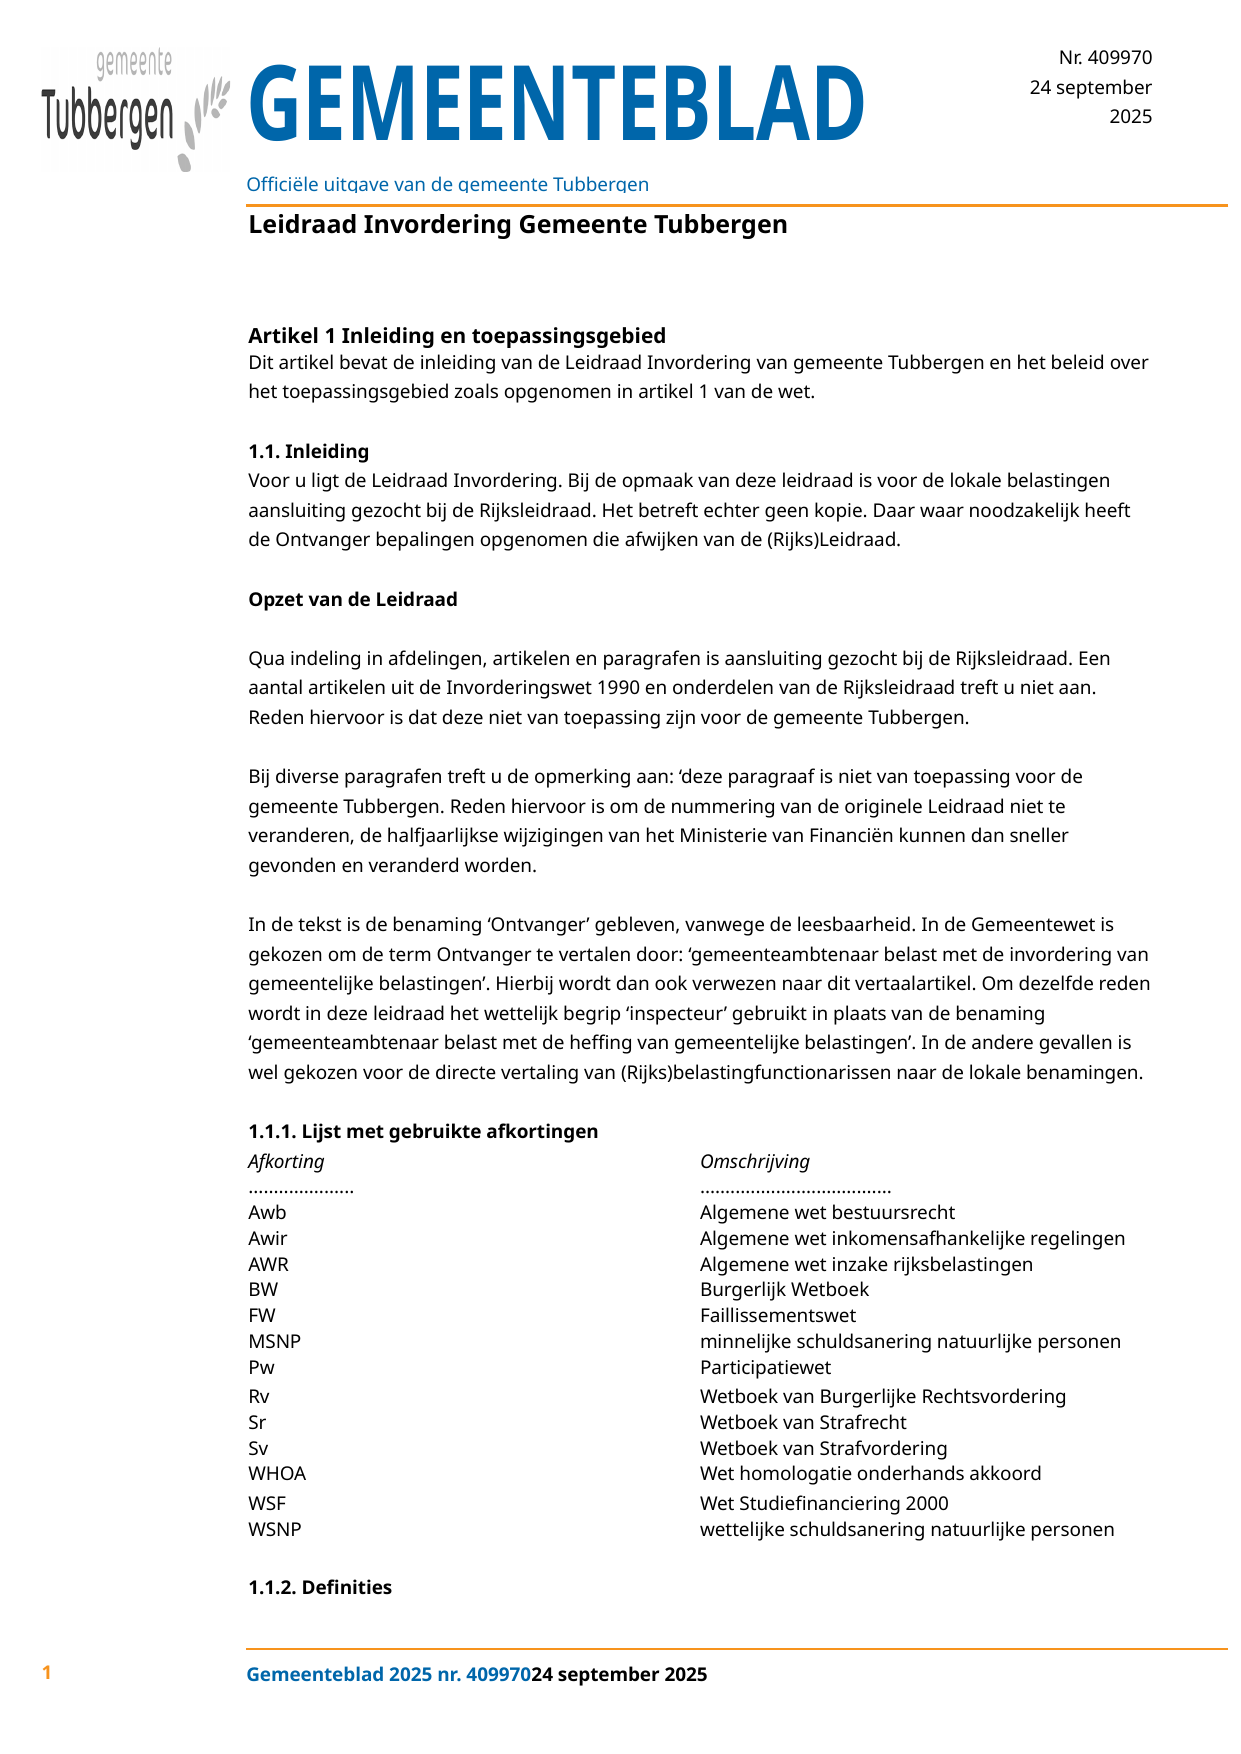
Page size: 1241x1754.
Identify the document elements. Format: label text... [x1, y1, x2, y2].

table_cell wettelijke schuldsanering natuurlijke personen [700, 1516, 1152, 1542]
picture [41, 47, 231, 172]
table_cell Algemene wet bestuursrecht [700, 1200, 1152, 1225]
table_header Afkorting [248, 1148, 700, 1174]
text 1.1.2. Definities [248, 1574, 1152, 1600]
table_cell Burgerlijk Wetboek [700, 1277, 1152, 1302]
text 1.1. Inleiding [248, 438, 1152, 464]
text Qua indeling in afdelingen, artikelen en paragrafen is aansluiting gezocht bij de Rijksleidraad. Een aantal artikelen uit de Invorderingswet 1990 en onderdelen van de Rijksleidraad treft u niet aan. Reden hiervoor is dat deze niet van toepassing zijn voor de gemeente Tubbergen. [248, 645, 1152, 730]
table_cell Faillissementswet [700, 1303, 1152, 1328]
table_cell Wet homologatie onderhands akkoord Wet Studiefinanciering 2000 [700, 1461, 1152, 1516]
table_cell AWR [248, 1251, 700, 1277]
text Artikel 1 Inleiding en toepassingsgebied [248, 321, 1152, 349]
table_cell Algemene wet inkomensafhankelijke regelingen [700, 1225, 1152, 1251]
text 1.1.1. Lijst met gebruikte afkortingen [248, 1118, 1152, 1144]
table_cell WSNP [248, 1516, 700, 1542]
text Leidraad Invordering Gemeente Tubbergen [248, 207, 1152, 241]
table_cell ...................................... [700, 1174, 1152, 1199]
table_cell Participatiewet Wetboek van Burgerlijke Rechtsvordering [700, 1354, 1152, 1409]
table_cell Awir [248, 1225, 700, 1251]
table_cell FW [248, 1303, 700, 1328]
text Opzet van de Leidraad [248, 586, 1152, 612]
table_cell Sr [248, 1409, 700, 1435]
table_cell Wetboek van Strafrecht [700, 1409, 1152, 1435]
table_cell BW [248, 1277, 700, 1302]
table_cell minnelijke schuldsanering natuurlijke personen [700, 1328, 1152, 1354]
table_header Omschrijving [700, 1148, 1152, 1174]
text In de tekst is de benaming ‘Ontvanger’ gebleven, vanwege de leesbaarheid. In de Gemeentewet is gekozen om de term Ontvanger te vertalen door: ‘gemeenteambtenaar belast met de invordering van gemeentelijke belastingen’. Hierbij wordt dan ook verwezen naar dit vertaalartikel. Om dezelfde reden wordt in deze leidraad het wettelijk begrip ‘inspecteur’ gebruikt in plaats van de benaming ‘gemeenteambtenaar belast met de heffing van gemeentelijke belastingen’. In de andere gevallen is wel gekozen voor de directe vertaling van (Rijks)belastingfunctionarissen naar de lokale benamingen. [248, 911, 1152, 1085]
table_cell Wetboek van Strafvordering [700, 1435, 1152, 1461]
table_cell Sv [248, 1435, 700, 1461]
table_cell MSNP [248, 1328, 700, 1354]
text Dit artikel bevat de inleiding van de Leidraad Invordering van gemeente Tubbergen en het beleid over het toepassingsgebied zoals opgenomen in artikel 1 van de wet. [248, 349, 1152, 404]
table_cell WHOA WSF [248, 1461, 700, 1516]
table_cell ..................... [248, 1174, 700, 1199]
text Voor u ligt de Leidraad Invordering. Bij de opmaak van deze leidraad is voor de lokale belastingen aansluiting gezocht bij de Rijksleidraad. Het betreft echter geen kopie. Daar waar noodzakelijk heeft de Ontvanger bepalingen opgenomen die afwijken van de (Rijks)Leidraad. [248, 467, 1152, 552]
table_cell Awb [248, 1200, 700, 1225]
table_cell Algemene wet inzake rijksbelastingen [700, 1251, 1152, 1277]
text Bij diverse paragrafen treft u de opmerking aan: ‘deze paragraaf is niet van toepassing voor de gemeente Tubbergen. Reden hiervoor is om de nummering van de originele Leidraad niet te veranderen, de halfjaarlijkse wijzigingen van het Ministerie van Financiën kunnen dan sneller gevonden en veranderd worden. [248, 763, 1152, 878]
table_cell Pw Rv [248, 1354, 700, 1409]
